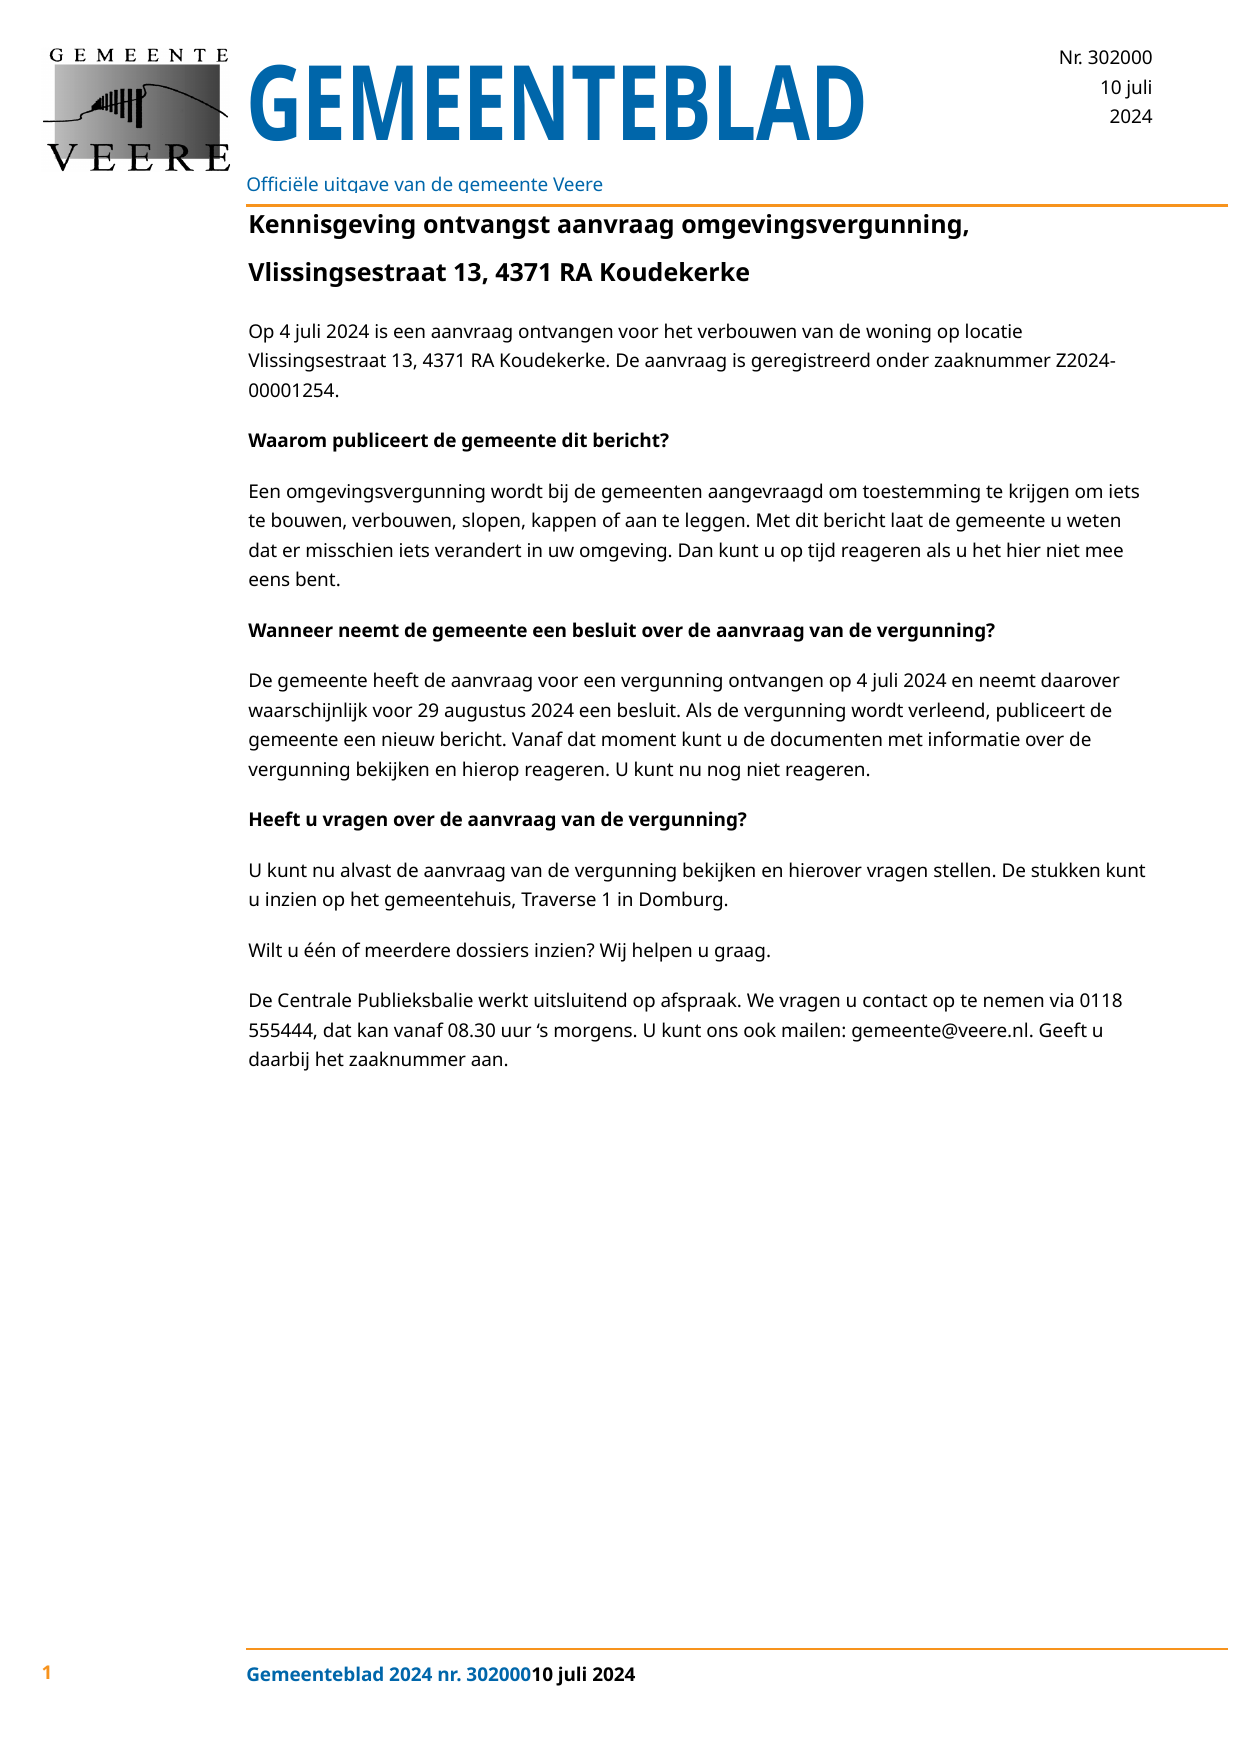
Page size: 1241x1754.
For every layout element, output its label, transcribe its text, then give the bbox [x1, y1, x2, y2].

text Een omgevingsvergunning wordt bij de gemeenten aangevraagd om toestemming te krijgen om iets te bouwen, verbouwen, slopen, kappen of aan te leggen. Met dit bericht laat de gemeente u weten dat er misschien iets verandert in uw omgeving. Dan kunt u op tijd reageren als u het hier niet mee eens bent. [248, 478, 1152, 592]
text Kennisgeving ontvangst aanvraag omgevingsvergunning, Vlissingsestraat 13, 4371 RA Koudekerke [248, 207, 1152, 288]
text De gemeente heeft de aanvraag voor een vergunning ontvangen op 4 juli 2024 en neemt daarover waarschijnlijk voor 29 augustus 2024 een besluit. Als de vergunning wordt verleend, publiceert de gemeente een nieuw bericht. Vanaf dat moment kunt u de documenten met informatie over de vergunning bekijken en hierop reageren. U kunt nu nog niet reageren. [248, 667, 1152, 782]
text Waarom publiceert de gemeente dit bericht? [248, 427, 1152, 453]
text Wilt u één of meerdere dossiers inzien? Wij helpen u graag. [248, 937, 1152, 963]
picture [41, 47, 231, 172]
text Heeft u vragen over de aanvraag van de vergunning? [248, 807, 1152, 832]
text U kunt nu alvast de aanvraag van de vergunning bekijken en hierover vragen stellen. De stukken kunt u inzien op het gemeentehuis, Traverse 1 in Domburg. [248, 857, 1152, 912]
text De Centrale Publieksbalie werkt uitsluitend op afspraak. We vragen u contact op te nemen via 0118 555444, dat kan vanaf 08.30 uur ‘s morgens. U kunt ons ook mailen: gemeente@veere.nl. Geeft u daarbij het zaaknummer aan. [248, 987, 1152, 1072]
text Wanneer neemt de gemeente een besluit over de aanvraag van de vergunning? [248, 617, 1152, 643]
text Op 4 juli 2024 is een aanvraag ontvangen voor het verbouwen van de woning op locatie Vlissingsestraat 13, 4371 RA Koudekerke. De aanvraag is geregistreerd onder zaaknummer Z2024-00001254. [248, 318, 1152, 403]
